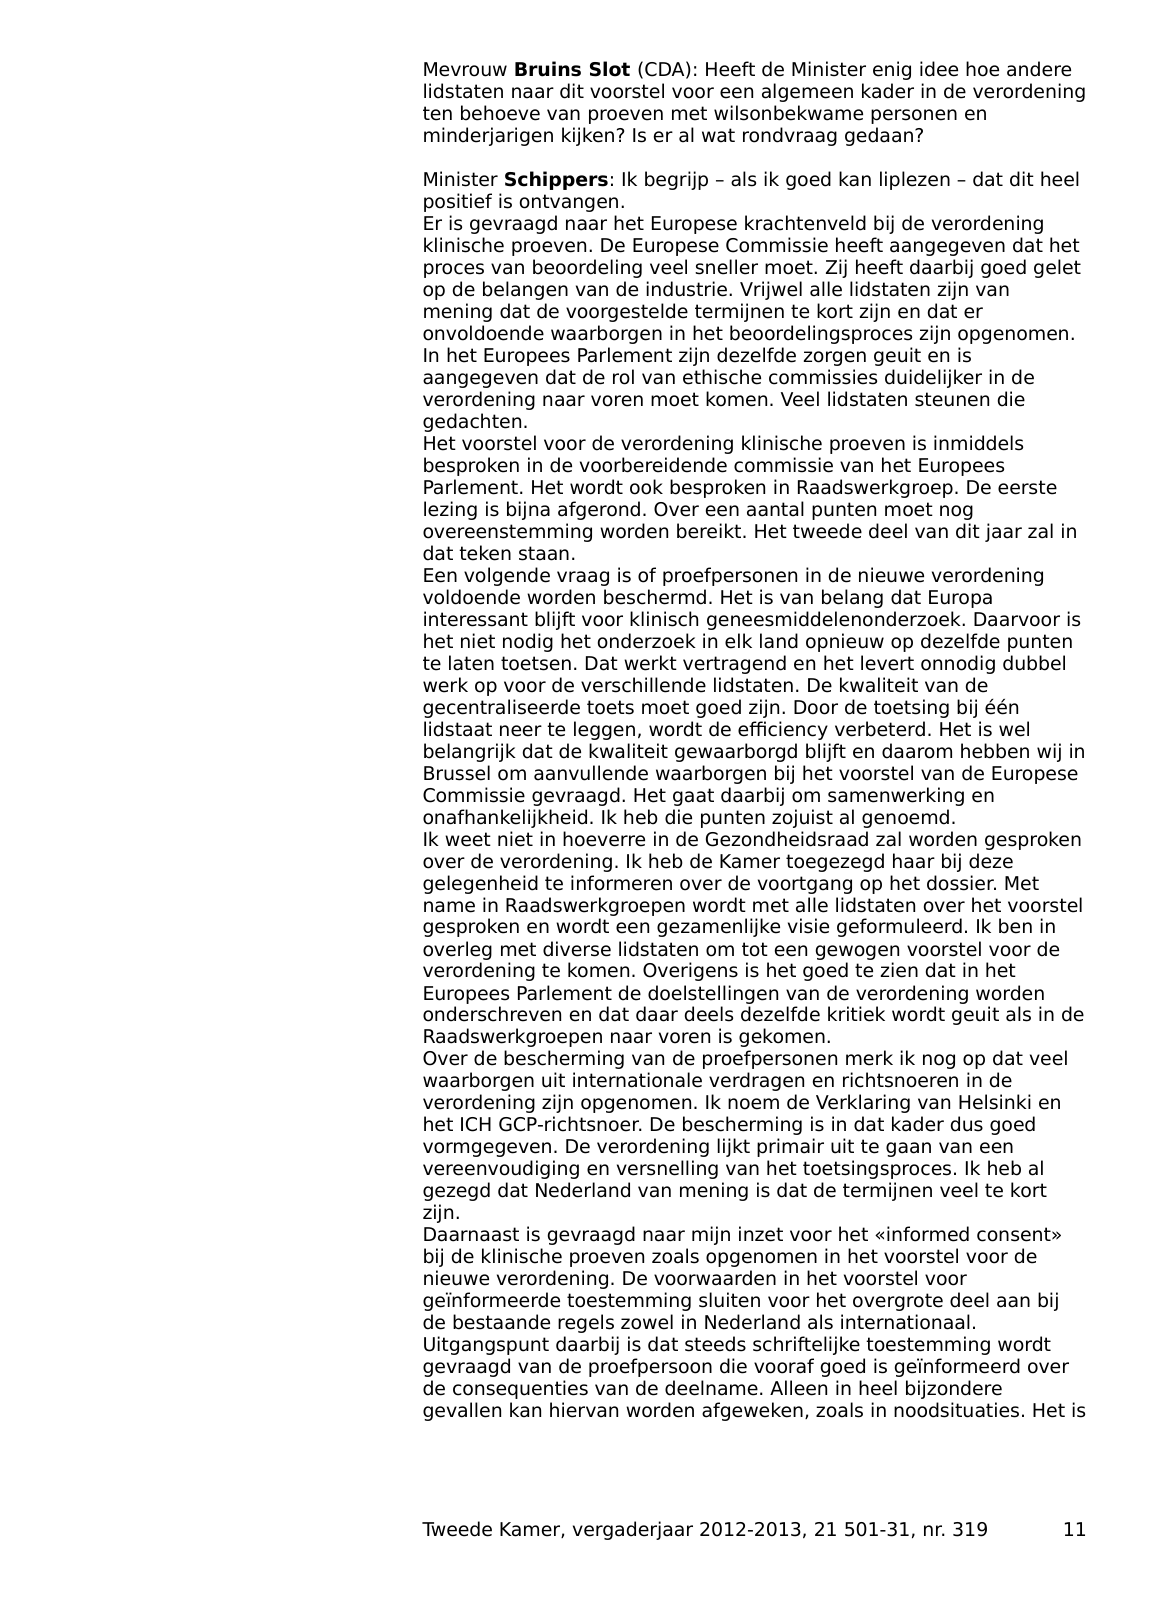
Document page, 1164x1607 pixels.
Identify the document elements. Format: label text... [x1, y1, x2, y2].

text Daarnaast is gevraagd naar mijn inzet voor het «informed consent» bij de klinische proeven zoals opgenomen in het voorstel voor de nieuwe verordening. De voorwaarden in het voorstel voor geïnformeerde toestemming sluiten voor het overgrote deel aan bij de bestaande regels zowel in Nederland als internationaal. Uitgangspunt daarbij is dat steeds schriftelijke toestemming wordt gevraagd van de proefpersoon die vooraf goed is geïnformeerd over de consequenties van de deelname. Alleen in heel bijzondere gevallen kan hiervan worden afgeweken, zoals in noodsituaties. Het is [422, 1224, 1087, 1422]
text Ik weet niet in hoeverre in de Gezondheidsraad zal worden gesproken over de verordening. Ik heb de Kamer toegezegd haar bij deze gelegenheid te informeren over de voortgang op het dossier. Met name in Raadswerkgroepen wordt met alle lidstaten over het voorstel gesproken en wordt een gezamenlijke visie geformuleerd. Ik ben in overleg met diverse lidstaten om tot een gewogen voorstel voor de verordening te komen. Overigens is het goed te zien dat in het Europees Parlement de doelstellingen van de verordening worden onderschreven en dat daar deels dezelfde kritiek wordt geuit als in de Raadswerkgroepen naar voren is gekomen. [422, 828, 1087, 1048]
text Over de bescherming van de proefpersonen merk ik nog op dat veel waarborgen uit internationale verdragen en richtsnoeren in de verordening zijn opgenomen. Ik noem de Verklaring van Helsinki en het ICH GCP-richtsnoer. De bescherming is in dat kader dus goed vormgegeven. De verordening lijkt primair uit te gaan van een vereenvoudiging en versnelling van het toetsingsproces. Ik heb al gezegd dat Nederland van mening is dat de termijnen veel te kort zijn. [422, 1048, 1087, 1224]
text Minister Schippers: Ik begrijp – als ik goed kan liplezen – dat dit heel positief is ontvangen. [422, 169, 1087, 213]
text Een volgende vraag is of proefpersonen in de nieuwe verordening voldoende worden beschermd. Het is van belang dat Europa interessant blijft voor klinisch geneesmiddelenonderzoek. Daarvoor is het niet nodig het onderzoek in elk land opnieuw op dezelfde punten te laten toetsen. Dat werkt vertragend en het levert onnodig dubbel werk op voor de verschillende lidstaten. De kwaliteit van de gecentraliseerde toets moet goed zijn. Door de toetsing bij één lidstaat neer te leggen, wordt de efficiency verbeterd. Het is wel belangrijk dat de kwaliteit gewaarborgd blijft en daarom hebben wij in Brussel om aanvullende waarborgen bij het voorstel van de Europese Commissie gevraagd. Het gaat daarbij om samenwerking en onafhankelijkheid. Ik heb die punten zojuist al genoemd. [422, 565, 1087, 828]
text Het voorstel voor de verordening klinische proeven is inmiddels besproken in de voorbereidende commissie van het Europees Parlement. Het wordt ook besproken in Raadswerkgroep. De eerste lezing is bijna afgerond. Over een aantal punten moet nog overeenstemming worden bereikt. Het tweede deel van dit jaar zal in dat teken staan. [422, 433, 1087, 565]
text Mevrouw Bruins Slot (CDA): Heeft de Minister enig idee hoe andere lidstaten naar dit voorstel voor een algemeen kader in de verordening ten behoeve van proeven met wilsonbekwame personen en minderjarigen kijken? Is er al wat rondvraag gedaan? [422, 59, 1087, 147]
text Er is gevraagd naar het Europese krachtenveld bij de verordening klinische proeven. De Europese Commissie heeft aangegeven dat het proces van beoordeling veel sneller moet. Zij heeft daarbij goed gelet op de belangen van de industrie. Vrijwel alle lidstaten zijn van mening dat de voorgestelde termijnen te kort zijn en dat er onvoldoende waarborgen in het beoordelingsproces zijn opgenomen. In het Europees Parlement zijn dezelfde zorgen geuit en is aangegeven dat de rol van ethische commissies duidelijker in de verordening naar voren moet komen. Veel lidstaten steunen die gedachten. [422, 213, 1087, 433]
